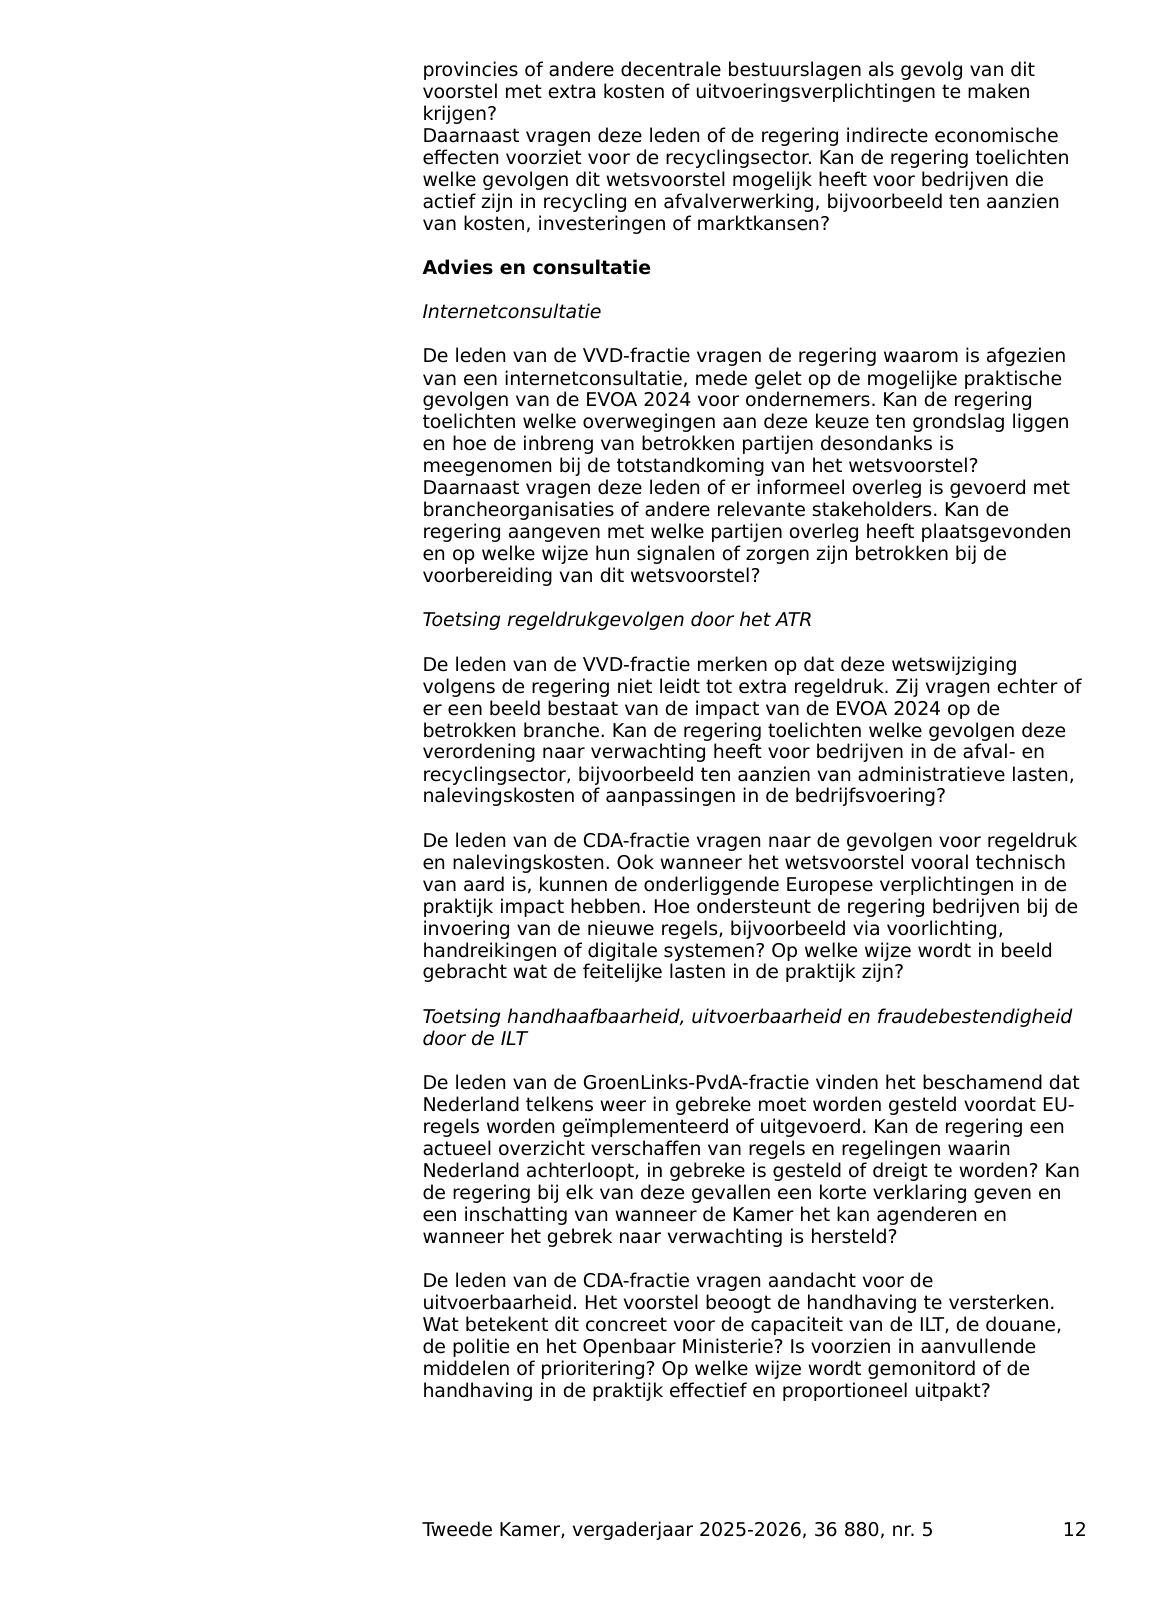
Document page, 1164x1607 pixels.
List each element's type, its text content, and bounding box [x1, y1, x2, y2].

text provincies of andere decentrale bestuurslagen als gevolg van dit voorstel met extra kosten of uitvoeringsverplichtingen te maken krijgen? [422, 59, 1087, 125]
text Daarnaast vragen deze leden of er informeel overleg is gevoerd met brancheorganisaties of andere relevante stakeholders. Kan de regering aangeven met welke partijen overleg heeft plaatsgevonden en op welke wijze hun signalen of zorgen zijn betrokken bij de voorbereiding van dit wetsvoorstel? [422, 477, 1087, 587]
text De leden van de VVD-fractie merken op dat deze wetswijziging volgens de regering niet leidt tot extra regeldruk. Zij vragen echter of er een beeld bestaat van de impact van de EVOA 2024 op de betrokken branche. Kan de regering toelichten welke gevolgen deze verordening naar verwachting heeft voor bedrijven in de afval- en recyclingsector, bijvoorbeeld ten aanzien van administratieve lasten, nalevingskosten of aanpassingen in de bedrijfsvoering? [422, 653, 1087, 807]
text De leden van de CDA-fractie vragen aandacht voor de uitvoerbaarheid. Het voorstel beoogt de handhaving te versterken. Wat betekent dit concreet voor de capaciteit van de ILT, de douane, de politie en het Openbaar Ministerie? Is voorzien in aanvullende middelen of prioritering? Op welke wijze wordt gemonitord of de handhaving in de praktijk effectief en proportioneel uitpakt? [422, 1270, 1087, 1402]
subtitle Toetsing handhaafbaarheid, uitvoerbaarheid en fraudebestendigheid door de ILT [422, 1006, 1087, 1049]
subtitle Advies en consultatie [422, 257, 1087, 279]
subtitle Toetsing regeldrukgevolgen door het ATR [422, 609, 1087, 631]
text De leden van de GroenLinks-PvdA-fractie vinden het beschamend dat Nederland telkens weer in gebreke moet worden gesteld voordat EU-regels worden geïmplementeerd of uitgevoerd. Kan de regering een actueel overzicht verschaffen van regels en regelingen waarin Nederland achterloopt, in gebreke is gesteld of dreigt te worden? Kan de regering bij elk van deze gevallen een korte verklaring geven en een inschatting van wanneer de Kamer het kan agenderen en wanneer het gebrek naar verwachting is hersteld? [422, 1072, 1087, 1248]
subtitle Internetconsultatie [422, 301, 1087, 323]
text De leden van de CDA-fractie vragen naar de gevolgen voor regeldruk en nalevingskosten. Ook wanneer het wetsvoorstel vooral technisch van aard is, kunnen de onderliggende Europese verplichtingen in de praktijk impact hebben. Hoe ondersteunt de regering bedrijven bij de invoering van de nieuwe regels, bijvoorbeeld via voorlichting, handreikingen of digitale systemen? Op welke wijze wordt in beeld gebracht wat de feitelijke lasten in de praktijk zijn? [422, 829, 1087, 983]
text De leden van de VVD-fractie vragen de regering waarom is afgezien van een internetconsultatie, mede gelet op de mogelijke praktische gevolgen van de EVOA 2024 voor ondernemers. Kan de regering toelichten welke overwegingen aan deze keuze ten grondslag liggen en hoe de inbreng van betrokken partijen desondanks is meegenomen bij de totstandkoming van het wetsvoorstel? [422, 345, 1087, 477]
text Daarnaast vragen deze leden of de regering indirecte economische effecten voorziet voor de recyclingsector. Kan de regering toelichten welke gevolgen dit wetsvoorstel mogelijk heeft voor bedrijven die actief zijn in recycling en afvalverwerking, bijvoorbeeld ten aanzien van kosten, investeringen of marktkansen? [422, 125, 1087, 235]
